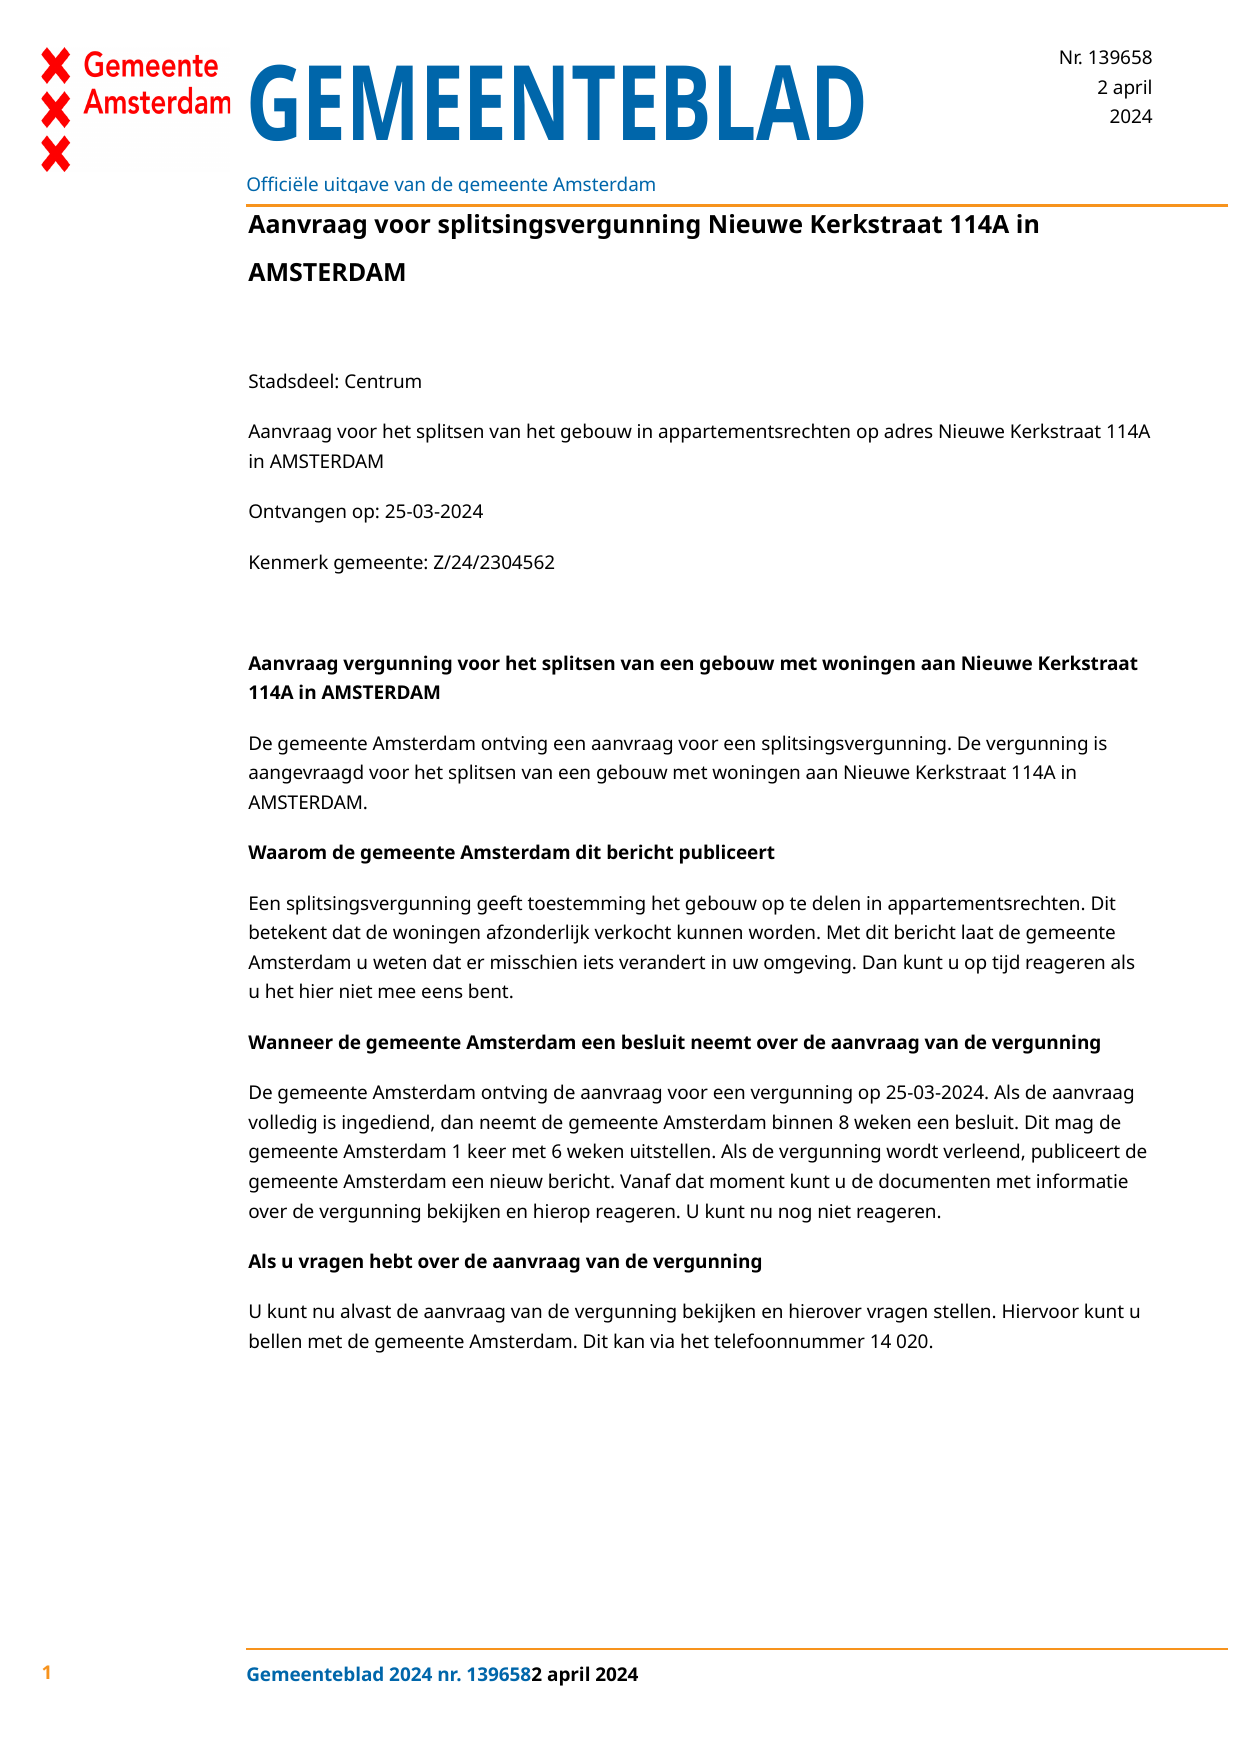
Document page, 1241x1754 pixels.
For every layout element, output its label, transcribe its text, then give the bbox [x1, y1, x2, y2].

text Kenmerk gemeente: Z/24/2304562 [248, 549, 1152, 575]
text De gemeente Amsterdam ontving een aanvraag voor een splitsingsvergunning. De vergunning is aangevraagd voor het splitsen van een gebouw met woningen aan Nieuwe Kerkstraat 114A in AMSTERDAM. [248, 730, 1152, 815]
text Aanvraag voor splitsingsvergunning Nieuwe Kerkstraat 114A in AMSTERDAM [248, 207, 1152, 288]
text Als u vragen hebt over de aanvraag van de vergunning [248, 1248, 1152, 1274]
text U kunt nu alvast de aanvraag van de vergunning bekijken en hierover vragen stellen. Hiervoor kunt u bellen met de gemeente Amsterdam. Dit kan via het telefoonnummer 14 020. [248, 1299, 1152, 1354]
text Ontvangen op: 25-03-2024 [248, 499, 1152, 524]
text Een splitsingsvergunning geeft toestemming het gebouw op te delen in appartementsrechten. Dit betekent dat de woningen afzonderlijk verkocht kunnen worden. Met dit bericht laat de gemeente Amsterdam u weten dat er misschien iets verandert in uw omgeving. Dan kunt u op tijd reageren als u het hier niet mee eens bent. [248, 890, 1152, 1004]
text Aanvraag vergunning voor het splitsen van een gebouw met woningen aan Nieuwe Kerkstraat 114A in AMSTERDAM [248, 650, 1152, 705]
text De gemeente Amsterdam ontving de aanvraag voor een vergunning op 25-03-2024. Als de aanvraag volledig is ingediend, dan neemt de gemeente Amsterdam binnen 8 weken een besluit. Dit mag de gemeente Amsterdam 1 keer met 6 weken uitstellen. Als de vergunning wordt verleend, publiceert de gemeente Amsterdam een nieuw bericht. Vanaf dat moment kunt u de documenten met informatie over de vergunning bekijken en hierop reageren. U kunt nu nog niet reageren. [248, 1079, 1152, 1224]
text Wanneer de gemeente Amsterdam een besluit neemt over de aanvraag van de vergunning [248, 1029, 1152, 1055]
picture [41, 47, 231, 172]
text Waarom de gemeente Amsterdam dit bericht publiceert [248, 839, 1152, 865]
text Aanvraag voor het splitsen van het gebouw in appartementsrechten op adres Nieuwe Kerkstraat 114A in AMSTERDAM [248, 419, 1152, 474]
text Stadsdeel: Centrum [248, 368, 1152, 394]
